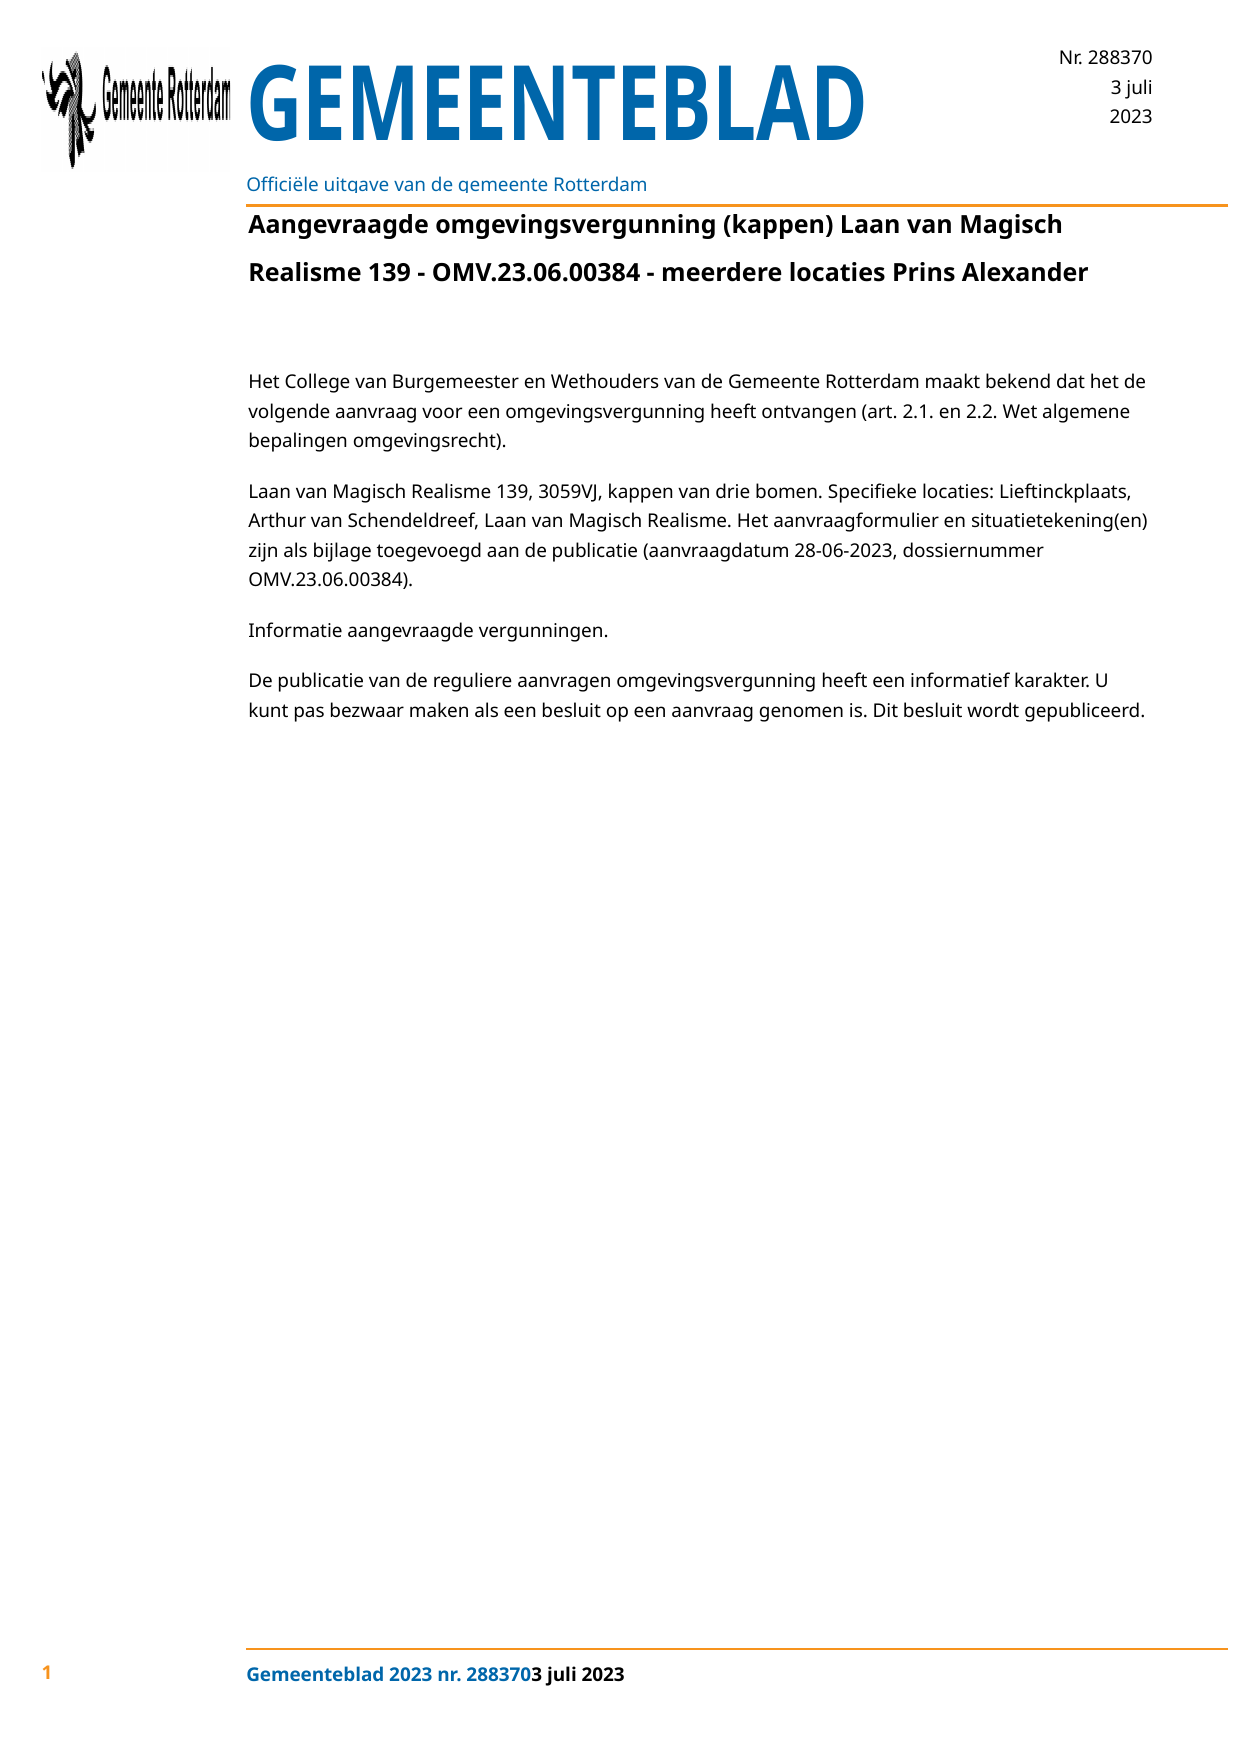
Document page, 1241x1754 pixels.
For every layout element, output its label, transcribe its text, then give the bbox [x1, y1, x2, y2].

text Het College van Burgemeester en Wethouders van de Gemeente Rotterdam maakt bekend dat het de volgende aanvraag voor een omgevingsvergunning heeft ontvangen (art. 2.1. en 2.2. Wet algemene bepalingen omgevingsrecht). [248, 368, 1152, 453]
text Aangevraagde omgevingsvergunning (kappen) Laan van Magisch Realisme 139 - OMV.23.06.00384 - meerdere locaties Prins Alexander [248, 207, 1152, 288]
text Laan van Magisch Realisme 139, 3059VJ, kappen van drie bomen. Specifieke locaties: Lieftinckplaats, Arthur van Schendeldreef, Laan van Magisch Realisme. Het aanvraagformulier en situatietekening(en) zijn als bijlage toegevoegd aan de publicatie (aanvraagdatum 28-06-2023, dossiernummer OMV.23.06.00384). [248, 478, 1152, 592]
picture [41, 47, 231, 172]
text De publicatie van de reguliere aanvragen omgevingsvergunning heeft een informatief karakter. U kunt pas bezwaar maken als een besluit op een aanvraag genomen is. Dit besluit wordt gepubliceerd. [248, 667, 1152, 723]
text Informatie aangevraagde vergunningen. [248, 617, 1152, 643]
